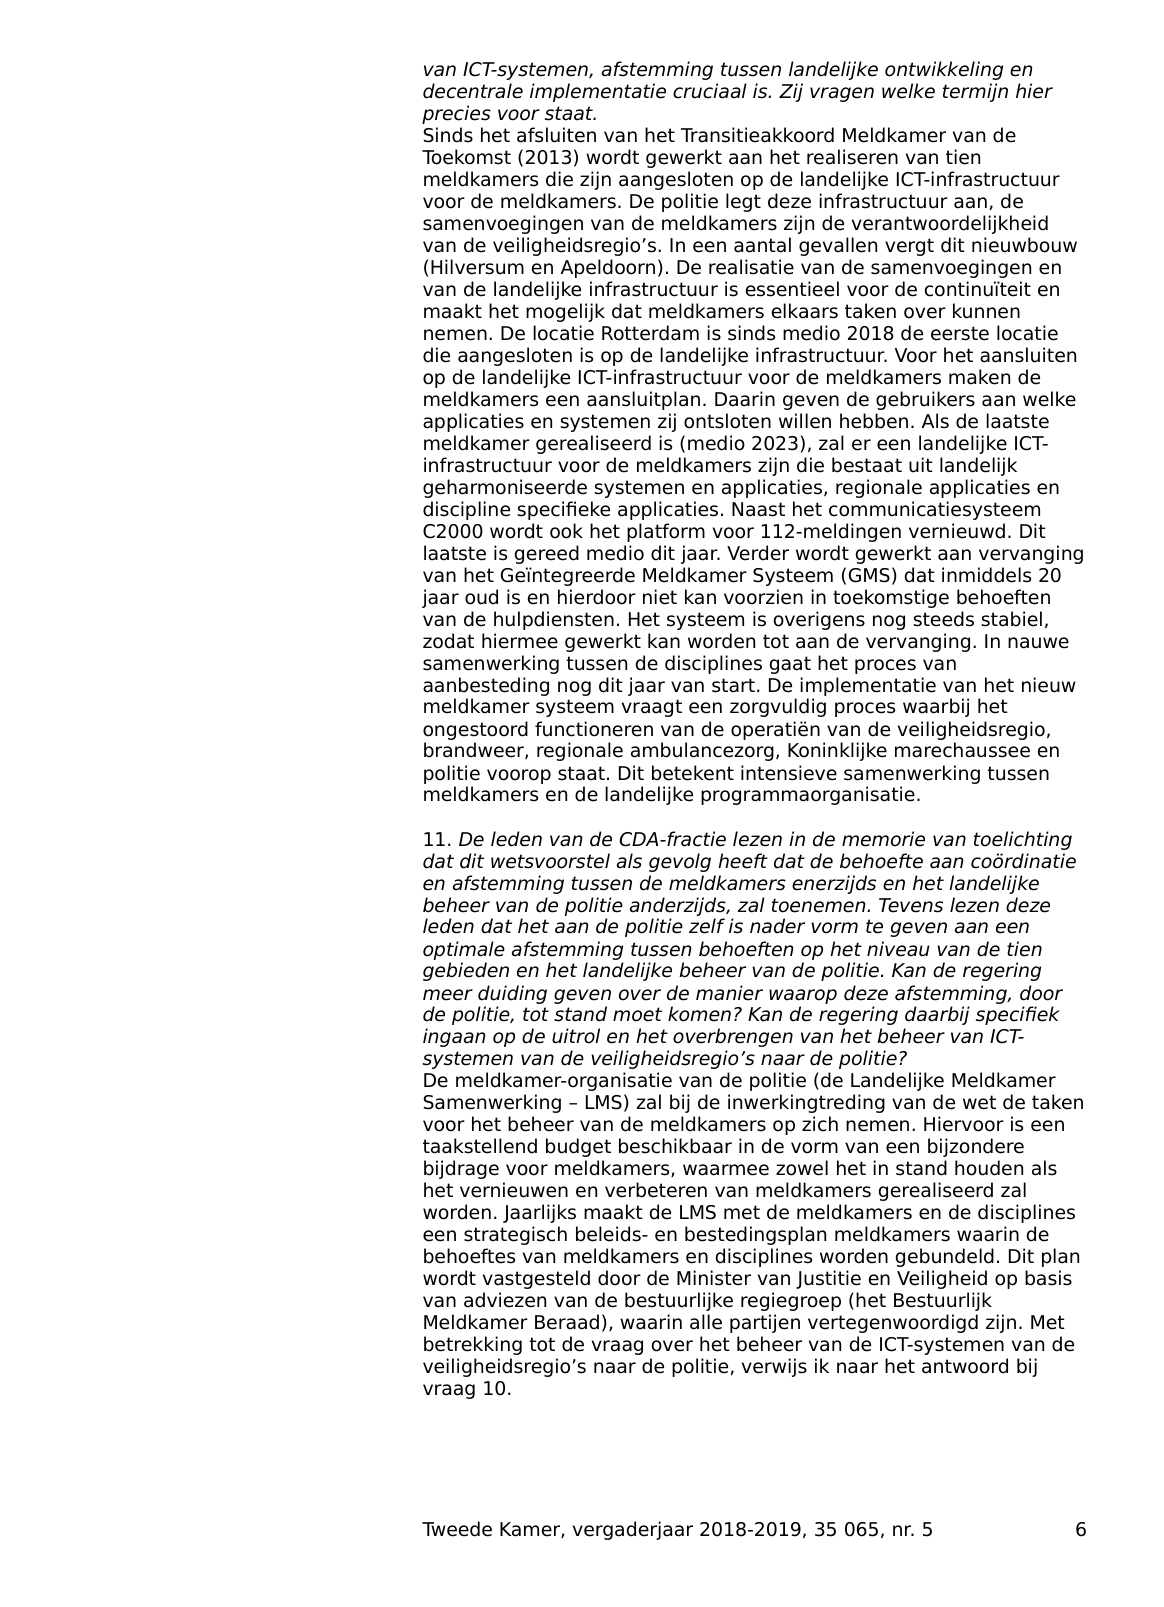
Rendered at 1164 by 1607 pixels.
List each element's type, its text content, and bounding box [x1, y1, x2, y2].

text van ICT-systemen, afstemming tussen landelijke ontwikkeling en decentrale implementatie cruciaal is. Zij vragen welke termijn hier precies voor staat. [422, 59, 1087, 125]
text 11. De leden van de CDA-fractie lezen in de memorie van toelichting dat dit wetsvoorstel als gevolg heeft dat de behoefte aan coördinatie en afstemming tussen de meldkamers enerzijds en het landelijke beheer van de politie anderzijds, zal toenemen. Tevens lezen deze leden dat het aan de politie zelf is nader vorm te geven aan een optimale afstemming tussen behoeften op het niveau van de tien gebieden en het landelijke beheer van de politie. Kan de regering meer duiding geven over de manier waarop deze afstemming, door de politie, tot stand moet komen? Kan de regering daarbij specifiek ingaan op de uitrol en het overbrengen van het beheer van ICT-systemen van de veiligheidsregio’s naar de politie? [422, 828, 1087, 1070]
text De meldkamer-organisatie van de politie (de Landelijke Meldkamer Samenwerking – LMS) zal bij de inwerkingtreding van de wet de taken voor het beheer van de meldkamers op zich nemen. Hiervoor is een taakstellend budget beschikbaar in de vorm van een bijzondere bijdrage voor meldkamers, waarmee zowel het in stand houden als het vernieuwen en verbeteren van meldkamers gerealiseerd zal worden. Jaarlijks maakt de LMS met de meldkamers en de disciplines een strategisch beleids- en bestedingsplan meldkamers waarin de behoeftes van meldkamers en disciplines worden gebundeld. Dit plan wordt vastgesteld door de Minister van Justitie en Veiligheid op basis van adviezen van de bestuurlijke regiegroep (het Bestuurlijk Meldkamer Beraad), waarin alle partijen vertegenwoordigd zijn. Met betrekking tot de vraag over het beheer van de ICT-systemen van de veiligheidsregio’s naar de politie, verwijs ik naar het antwoord bij vraag 10. [422, 1070, 1087, 1400]
text Sinds het afsluiten van het Transitieakkoord Meldkamer van de Toekomst (2013) wordt gewerkt aan het realiseren van tien meldkamers die zijn aangesloten op de landelijke ICT-infrastructuur voor de meldkamers. De politie legt deze infrastructuur aan, de samenvoegingen van de meldkamers zijn de verantwoordelijkheid van de veiligheidsregio’s. In een aantal gevallen vergt dit nieuwbouw (Hilversum en Apeldoorn). De realisatie van de samenvoegingen en van de landelijke infrastructuur is essentieel voor de continuïteit en maakt het mogelijk dat meldkamers elkaars taken over kunnen nemen. De locatie Rotterdam is sinds medio 2018 de eerste locatie die aangesloten is op de landelijke infrastructuur. Voor het aansluiten op de landelijke ICT-infrastructuur voor de meldkamers maken de meldkamers een aansluitplan. Daarin geven de gebruikers aan welke applicaties en systemen zij ontsloten willen hebben. Als de laatste meldkamer gerealiseerd is (medio 2023), zal er een landelijke ICT-infrastructuur voor de meldkamers zijn die bestaat uit landelijk geharmoniseerde systemen en applicaties, regionale applicaties en discipline specifieke applicaties. Naast het communicatiesysteem C2000 wordt ook het platform voor 112-meldingen vernieuwd. Dit laatste is gereed medio dit jaar. Verder wordt gewerkt aan vervanging van het Geïntegreerde Meldkamer Systeem (GMS) dat inmiddels 20 jaar oud is en hierdoor niet kan voorzien in toekomstige behoeften van de hulpdiensten. Het systeem is overigens nog steeds stabiel, zodat hiermee gewerkt kan worden tot aan de vervanging. In nauwe samenwerking tussen de disciplines gaat het proces van aanbesteding nog dit jaar van start. De implementatie van het nieuw meldkamer systeem vraagt een zorgvuldig proces waarbij het ongestoord functioneren van de operatiën van de veiligheidsregio, brandweer, regionale ambulancezorg, Koninklijke marechaussee en politie voorop staat. Dit betekent intensieve samenwerking tussen meldkamers en de landelijke programmaorganisatie. [422, 125, 1087, 806]
